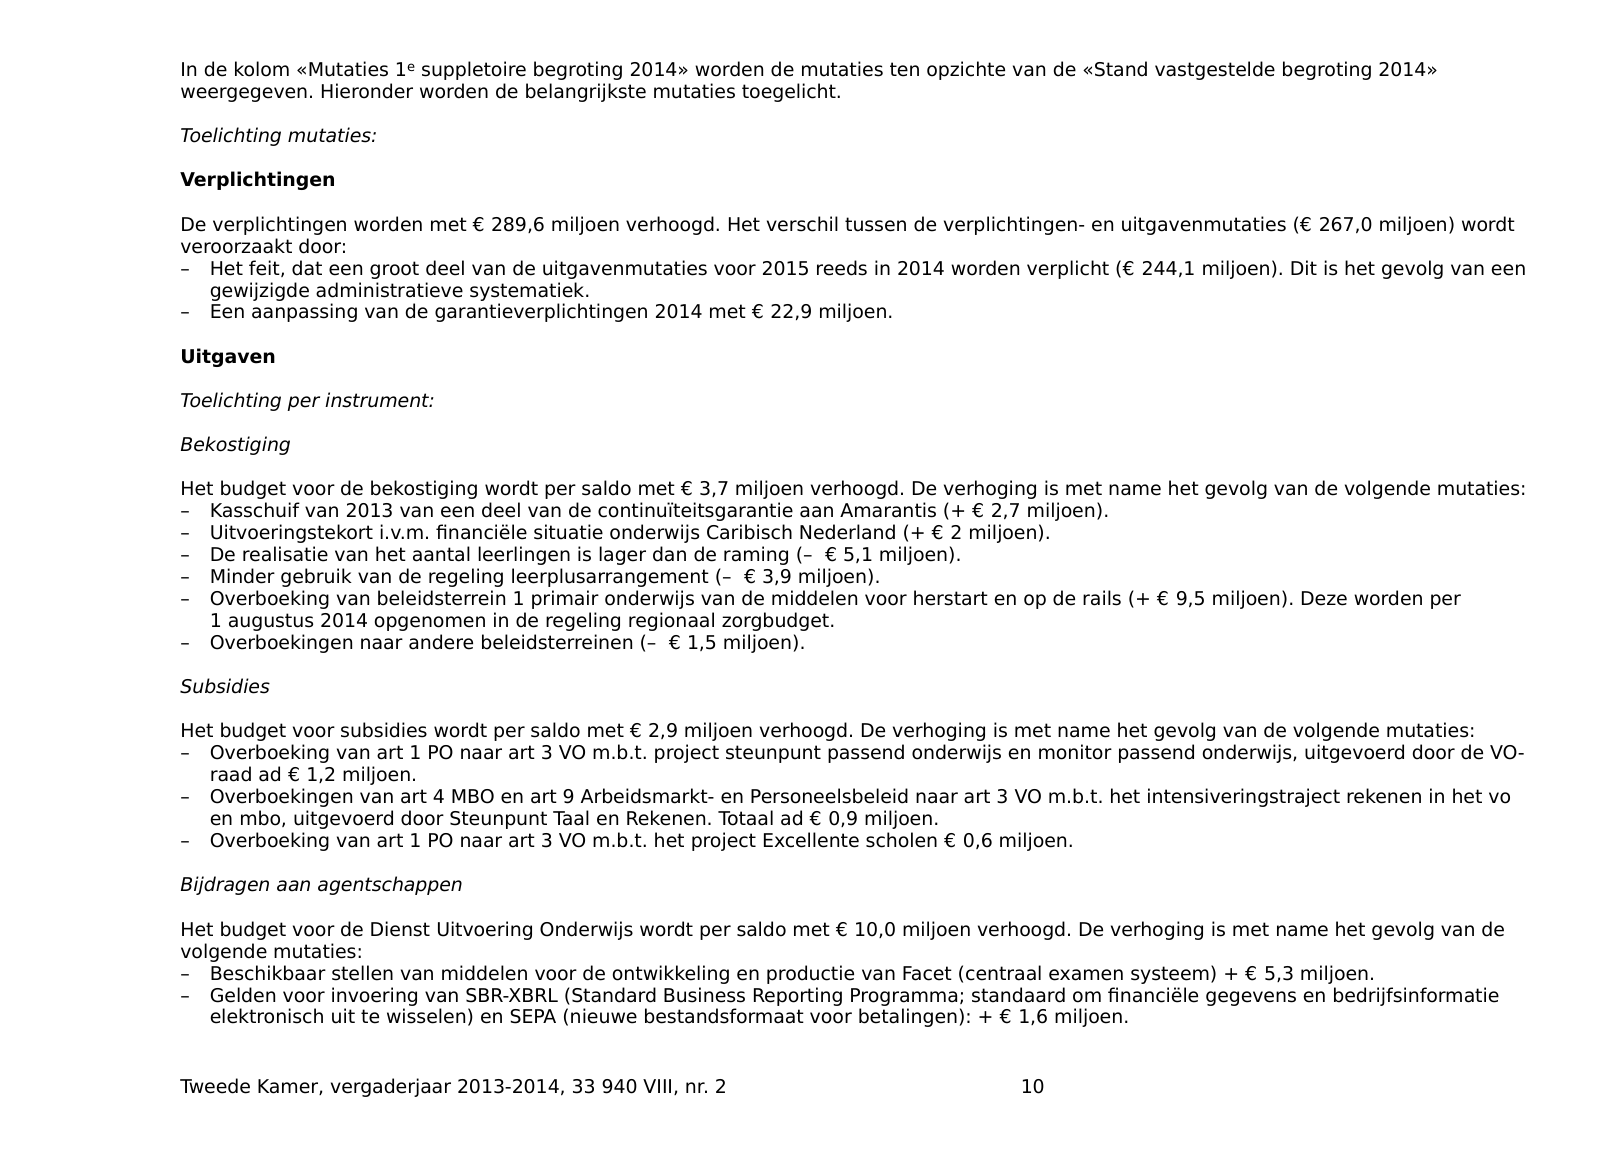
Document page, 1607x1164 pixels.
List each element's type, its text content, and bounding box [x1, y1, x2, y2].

text – Overboekingen van art 4 MBO en art 9 Arbeidsmarkt- en Personeelsbeleid naar art 3 VO m.b.t. het intensiveringstraject rekenen in het vo en mbo, uitgevoerd door Steunpunt Taal en Rekenen. Totaal ad € 0,9 miljoen. [180, 786, 1529, 830]
text – Kasschuif van 2013 van een deel van de continuïteitsgarantie aan Amarantis (+ € 2,7 miljoen). [180, 500, 1529, 522]
subtitle Subsidies [180, 676, 1529, 698]
subtitle Verplichtingen [180, 169, 1529, 191]
subtitle Bijdragen aan agentschappen [180, 874, 1529, 896]
subtitle Toelichting per instrument: [180, 390, 1529, 412]
text – De realisatie van het aantal leerlingen is lager dan de raming (– € 5,1 miljoen). [180, 544, 1529, 566]
text – Minder gebruik van de regeling leerplusarrangement (– € 3,9 miljoen). [180, 566, 1529, 588]
text – Het feit, dat een groot deel van de uitgavenmutaties voor 2015 reeds in 2014 worden verplicht (€ 244,1 miljoen). Dit is het gevolg van een gewijzigde administratieve systematiek. [180, 257, 1529, 301]
text – Overboeking van beleidsterrein 1 primair onderwijs van de middelen voor herstart en op de rails (+ € 9,5 miljoen). Deze worden per 1 augustus 2014 opgenomen in de regeling regionaal zorgbudget. [180, 588, 1529, 632]
text – Uitvoeringstekort i.v.m. financiële situatie onderwijs Caribisch Nederland (+ € 2 miljoen). [180, 522, 1529, 544]
text Het budget voor subsidies wordt per saldo met € 2,9 miljoen verhoogd. De verhoging is met name het gevolg van de volgende mutaties: [180, 720, 1529, 742]
text – Een aanpassing van de garantieverplichtingen 2014 met € 22,9 miljoen. [180, 301, 1529, 323]
text Het budget voor de Dienst Uitvoering Onderwijs wordt per saldo met € 10,0 miljoen verhoogd. De verhoging is met name het gevolg van de volgende mutaties: [180, 918, 1529, 962]
text – Overboeking van art 1 PO naar art 3 VO m.b.t. project steunpunt passend onderwijs en monitor passend onderwijs, uitgevoerd door de VO-raad ad € 1,2 miljoen. [180, 742, 1529, 786]
text – Overboekingen naar andere beleidsterreinen (– € 1,5 miljoen). [180, 632, 1529, 654]
subtitle Uitgaven [180, 346, 1529, 368]
text Het budget voor de bekostiging wordt per saldo met € 3,7 miljoen verhoogd. De verhoging is met name het gevolg van de volgende mutaties: [180, 478, 1529, 500]
subtitle Toelichting mutaties: [180, 125, 1529, 147]
text – Gelden voor invoering van SBR-XBRL (Standard Business Reporting Programma; standaard om financiële gegevens en bedrijfsinformatie elektronisch uit te wisselen) en SEPA (nieuwe bestandsformaat voor betalingen): + € 1,6 miljoen. [180, 984, 1529, 1028]
text – Overboeking van art 1 PO naar art 3 VO m.b.t. het project Excellente scholen € 0,6 miljoen. [180, 830, 1529, 852]
text De verplichtingen worden met € 289,6 miljoen verhoogd. Het verschil tussen de verplichtingen- en uitgavenmutaties (€ 267,0 miljoen) wordt veroorzaakt door: [180, 213, 1529, 257]
text – Beschikbaar stellen van middelen voor de ontwikkeling en productie van Facet (centraal examen systeem) + € 5,3 miljoen. [180, 962, 1529, 984]
text In de kolom «Mutaties 1e suppletoire begroting 2014» worden de mutaties ten opzichte van de «Stand vastgestelde begroting 2014» weergegeven. Hieronder worden de belangrijkste mutaties toegelicht. [180, 59, 1529, 103]
subtitle Bekostiging [180, 434, 1529, 456]
